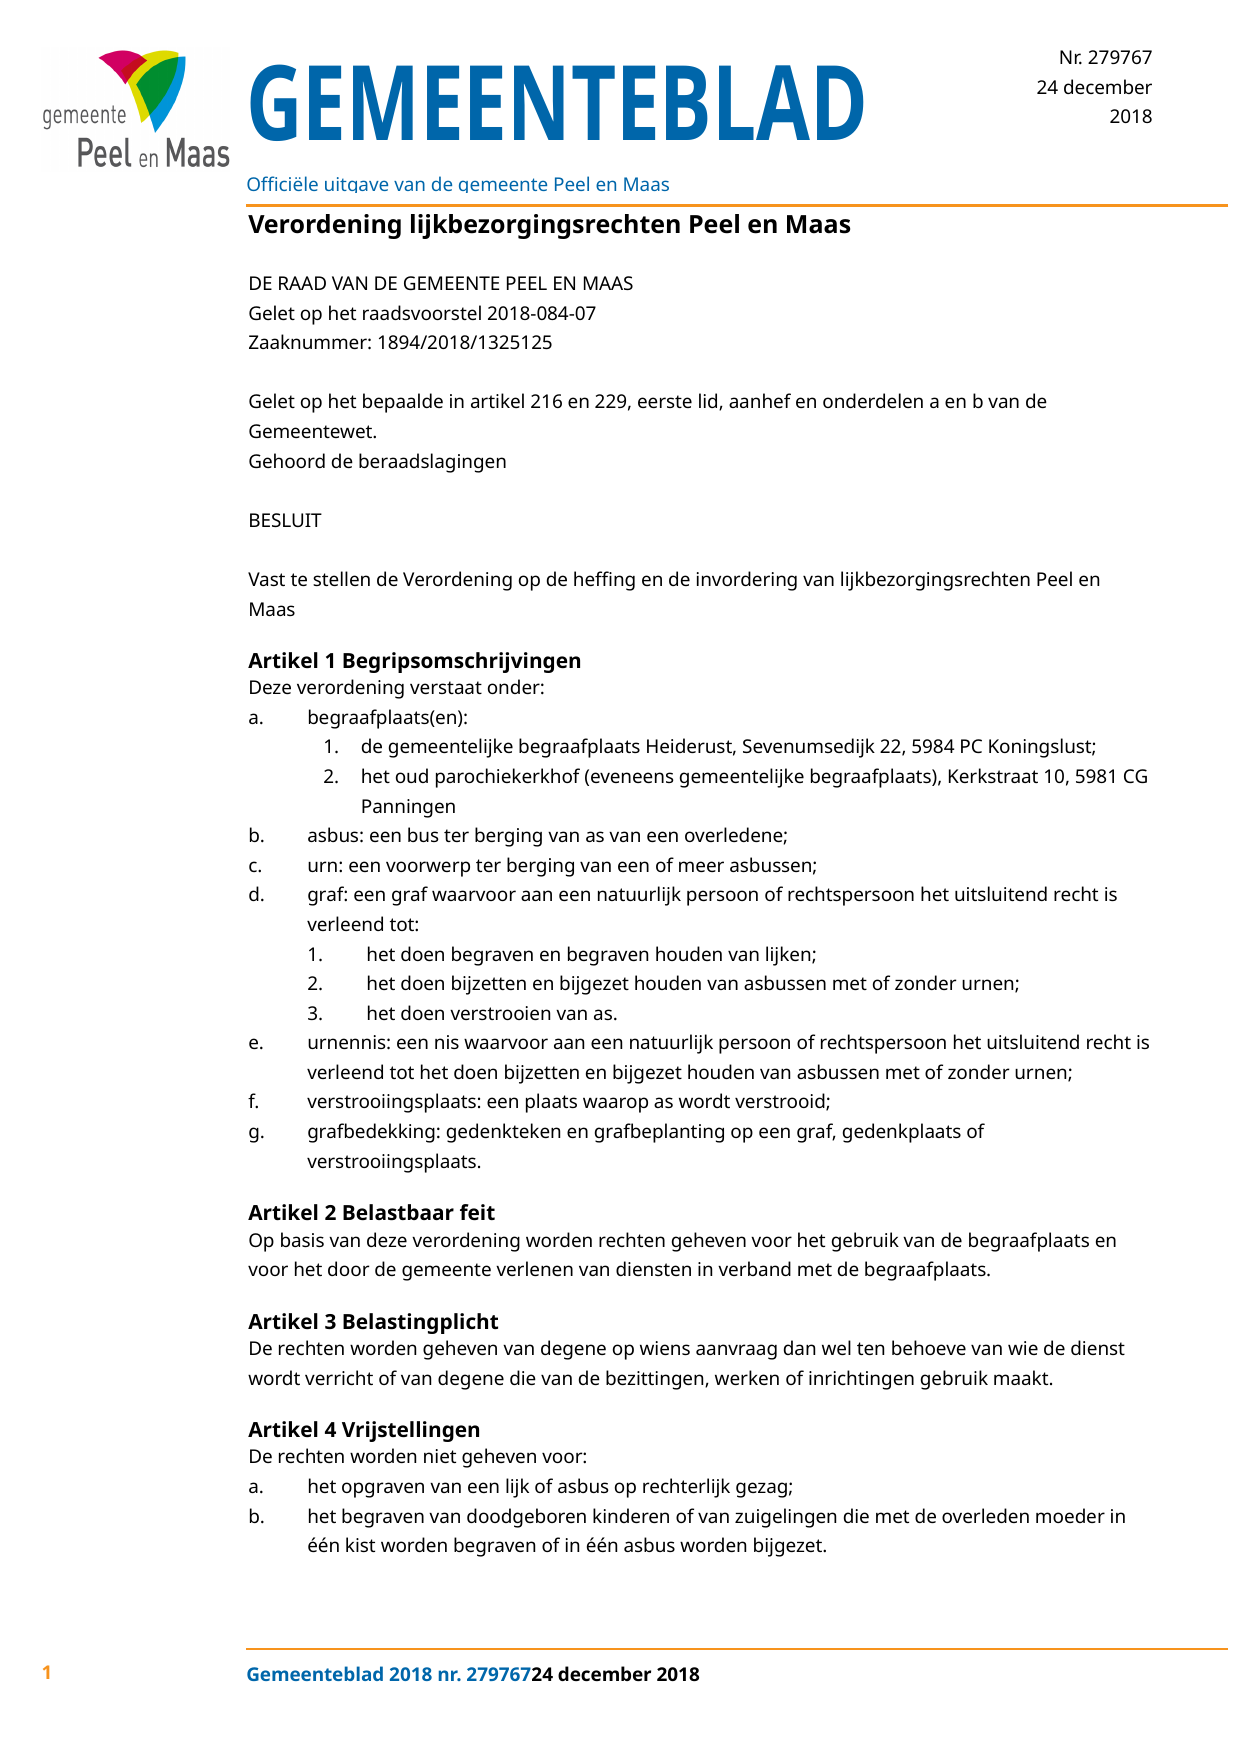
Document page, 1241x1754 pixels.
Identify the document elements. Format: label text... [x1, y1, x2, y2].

text Artikel 4 Vrijstellingen [248, 1415, 1152, 1444]
text Op basis van deze verordening worden rechten geheven voor het gebruik van de begraafplaats en voor het door de gemeente verlenen van diensten in verband met de begraafplaats. [248, 1227, 1152, 1282]
text De rechten worden niet geheven voor: [248, 1444, 1152, 1469]
text DE RAAD VAN DE GEMEENTE PEEL EN MAAS [248, 270, 1152, 296]
text Gelet op het raadsvoorstel 2018-084-07 [248, 300, 1152, 326]
picture [41, 47, 231, 172]
list asbus: een bus ter berging van as van een overledene; [248, 822, 1152, 848]
text Gehoord de beraadslagingen [248, 448, 1152, 473]
text Artikel 2 Belastbaar feit [248, 1198, 1152, 1227]
list het doen bijzetten en bijgezet houden van asbussen met of zonder urnen; [307, 970, 1152, 996]
text De rechten worden geheven van degene op wiens aanvraag dan wel ten behoeve van wie de dienst wordt verricht of van degene die van de bezittingen, werken of inrichtingen gebruik maakt. [248, 1335, 1152, 1391]
list het opgraven van een lijk of asbus op rechterlijk gezag; [248, 1473, 1152, 1499]
list het begraven van doodgeboren kinderen of van zuigelingen die met de overleden moeder in één kist worden begraven of in één asbus worden bijgezet. [248, 1503, 1152, 1558]
list urn: een voorwerp ter berging van een of meer asbussen; [248, 852, 1152, 878]
list de gemeentelijke begraafplaats Heiderust, Sevenumsedijk 22, 5984 PC Koningslust; [323, 734, 1152, 759]
text Artikel 3 Belastingplicht [248, 1307, 1152, 1335]
text Gelet op het bepaalde in artikel 216 en 229, eerste lid, aanhef en onderdelen a en b van de Gemeentewet. [248, 389, 1152, 444]
list urnennis: een nis waarvoor aan een natuurlijk persoon of rechtspersoon het uitsluitend recht is verleend tot het doen bijzetten en bijgezet houden van asbussen met of zonder urnen; [248, 1029, 1152, 1085]
list het oud parochiekerkhof (eveneens gemeentelijke begraafplaats), Kerkstraat 10, 5981 CG Panningen [323, 763, 1152, 819]
list graf: een graf waarvoor aan een natuurlijk persoon of rechtspersoon het uitsluitend recht is verleend tot: [248, 882, 1152, 937]
list het doen begraven en begraven houden van lijken; [307, 941, 1152, 967]
text Zaaknummer: 1894/2018/1325125 [248, 329, 1152, 355]
list verstrooiingsplaats: een plaats waarop as wordt verstrooid; [248, 1089, 1152, 1114]
list begraafplaats(en): [248, 704, 1152, 730]
list het doen verstrooien van as. [307, 1000, 1152, 1026]
text Artikel 1 Begripsomschrijvingen [248, 646, 1152, 674]
text Deze verordening verstaat onder: [248, 674, 1152, 700]
text BESLUIT [248, 507, 1152, 533]
text Vast te stellen de Verordening op de heffing en de invordering van lijkbezorgingsrechten Peel en Maas [248, 566, 1152, 621]
text Verordening lijkbezorgingsrechten Peel en Maas [248, 207, 1152, 241]
list grafbedekking: gedenkteken en grafbeplanting op een graf, gedenkplaats of verstrooiingsplaats. [248, 1118, 1152, 1174]
